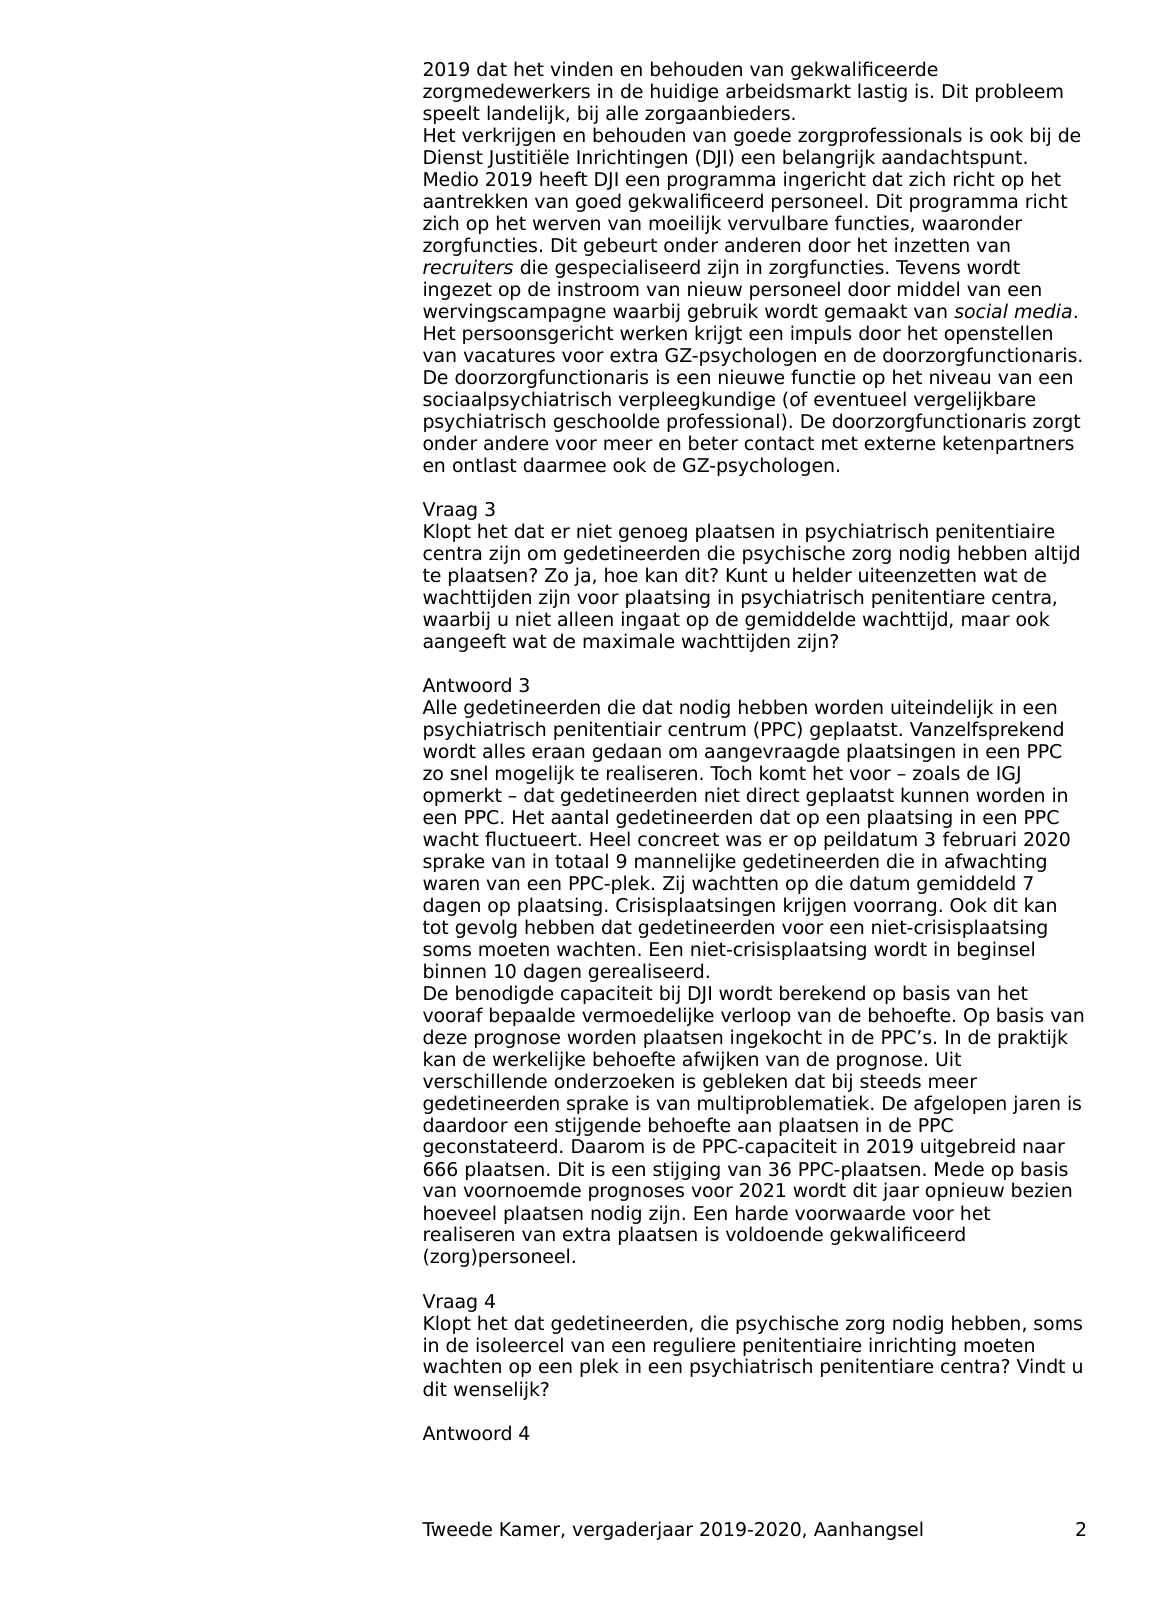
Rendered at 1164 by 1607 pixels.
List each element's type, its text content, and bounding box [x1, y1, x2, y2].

text De benodigde capaciteit bij DJI wordt berekend op basis van het vooraf bepaalde vermoedelijke verloop van de behoefte. Op basis van deze prognose worden plaatsen ingekocht in de PPC’s. In de praktijk kan de werkelijke behoefte afwijken van de prognose. Uit verschillende onderzoeken is gebleken dat bij steeds meer gedetineerden sprake is van multiproblematiek. De afgelopen jaren is daardoor een stijgende behoefte aan plaatsen in de PPC geconstateerd. Daarom is de PPC-capaciteit in 2019 uitgebreid naar 666 plaatsen. Dit is een stijging van 36 PPC-plaatsen. Mede op basis van voornoemde prognoses voor 2021 wordt dit jaar opnieuw bezien hoeveel plaatsen nodig zijn. Een harde voorwaarde voor het realiseren van extra plaatsen is voldoende gekwalificeerd (zorg)personeel. [422, 983, 1087, 1268]
text Vraag 3 [422, 499, 1087, 521]
text Klopt het dat er niet genoeg plaatsen in psychiatrisch penitentiaire centra zijn om gedetineerden die psychische zorg nodig hebben altijd te plaatsen? Zo ja, hoe kan dit? Kunt u helder uiteenzetten wat de wachttijden zijn voor plaatsing in psychiatrisch penitentiare centra, waarbij u niet alleen ingaat op de gemiddelde wachttijd, maar ook aangeeft wat de maximale wachttijden zijn? [422, 521, 1087, 653]
text Alle gedetineerden die dat nodig hebben worden uiteindelijk in een psychiatrisch penitentiair centrum (PPC) geplaatst. Vanzelfsprekend wordt alles eraan gedaan om aangevraagde plaatsingen in een PPC zo snel mogelijk te realiseren. Toch komt het voor – zoals de IGJ opmerkt – dat gedetineerden niet direct geplaatst kunnen worden in een PPC. Het aantal gedetineerden dat op een plaatsing in een PPC wacht fluctueert. Heel concreet was er op peildatum 3 februari 2020 sprake van in totaal 9 mannelijke gedetineerden die in afwachting waren van een PPC-plek. Zij wachtten op die datum gemiddeld 7 dagen op plaatsing. Crisisplaatsingen krijgen voorrang. Ook dit kan tot gevolg hebben dat gedetineerden voor een niet-crisisplaatsing soms moeten wachten. Een niet-crisisplaatsing wordt in beginsel binnen 10 dagen gerealiseerd. [422, 697, 1087, 983]
text Antwoord 3 [422, 675, 1087, 697]
text Klopt het dat gedetineerden, die psychische zorg nodig hebben, soms in de isoleercel van een reguliere penitentiaire inrichting moeten wachten op een plek in een psychiatrisch penitentiare centra? Vindt u dit wenselijk? [422, 1312, 1087, 1400]
text Vraag 4 [422, 1291, 1087, 1312]
text Het verkrijgen en behouden van goede zorgprofessionals is ook bij de Dienst Justitiële Inrichtingen (DJI) een belangrijk aandachtspunt. Medio 2019 heeft DJI een programma ingericht dat zich richt op het aantrekken van goed gekwalificeerd personeel. Dit programma richt zich op het werven van moeilijk vervulbare functies, waaronder zorgfuncties. Dit gebeurt onder anderen door het inzetten van recruiters die gespecialiseerd zijn in zorgfuncties. Tevens wordt ingezet op de instroom van nieuw personeel door middel van een wervingscampagne waarbij gebruik wordt gemaakt van social media. Het persoonsgericht werken krijgt een impuls door het openstellen van vacatures voor extra GZ-psychologen en de doorzorgfunctionaris. De doorzorgfunctionaris is een nieuwe functie op het niveau van een sociaalpsychiatrisch verpleegkundige (of eventueel vergelijkbare psychiatrisch geschoolde professional). De doorzorgfunctionaris zorgt onder andere voor meer en beter contact met externe ketenpartners en ontlast daarmee ook de GZ-psychologen. [422, 125, 1087, 477]
text 2019 dat het vinden en behouden van gekwalificeerde zorgmedewerkers in de huidige arbeidsmarkt lastig is. Dit probleem speelt landelijk, bij alle zorgaanbieders. [422, 59, 1087, 125]
text Antwoord 4 [422, 1423, 1087, 1444]
